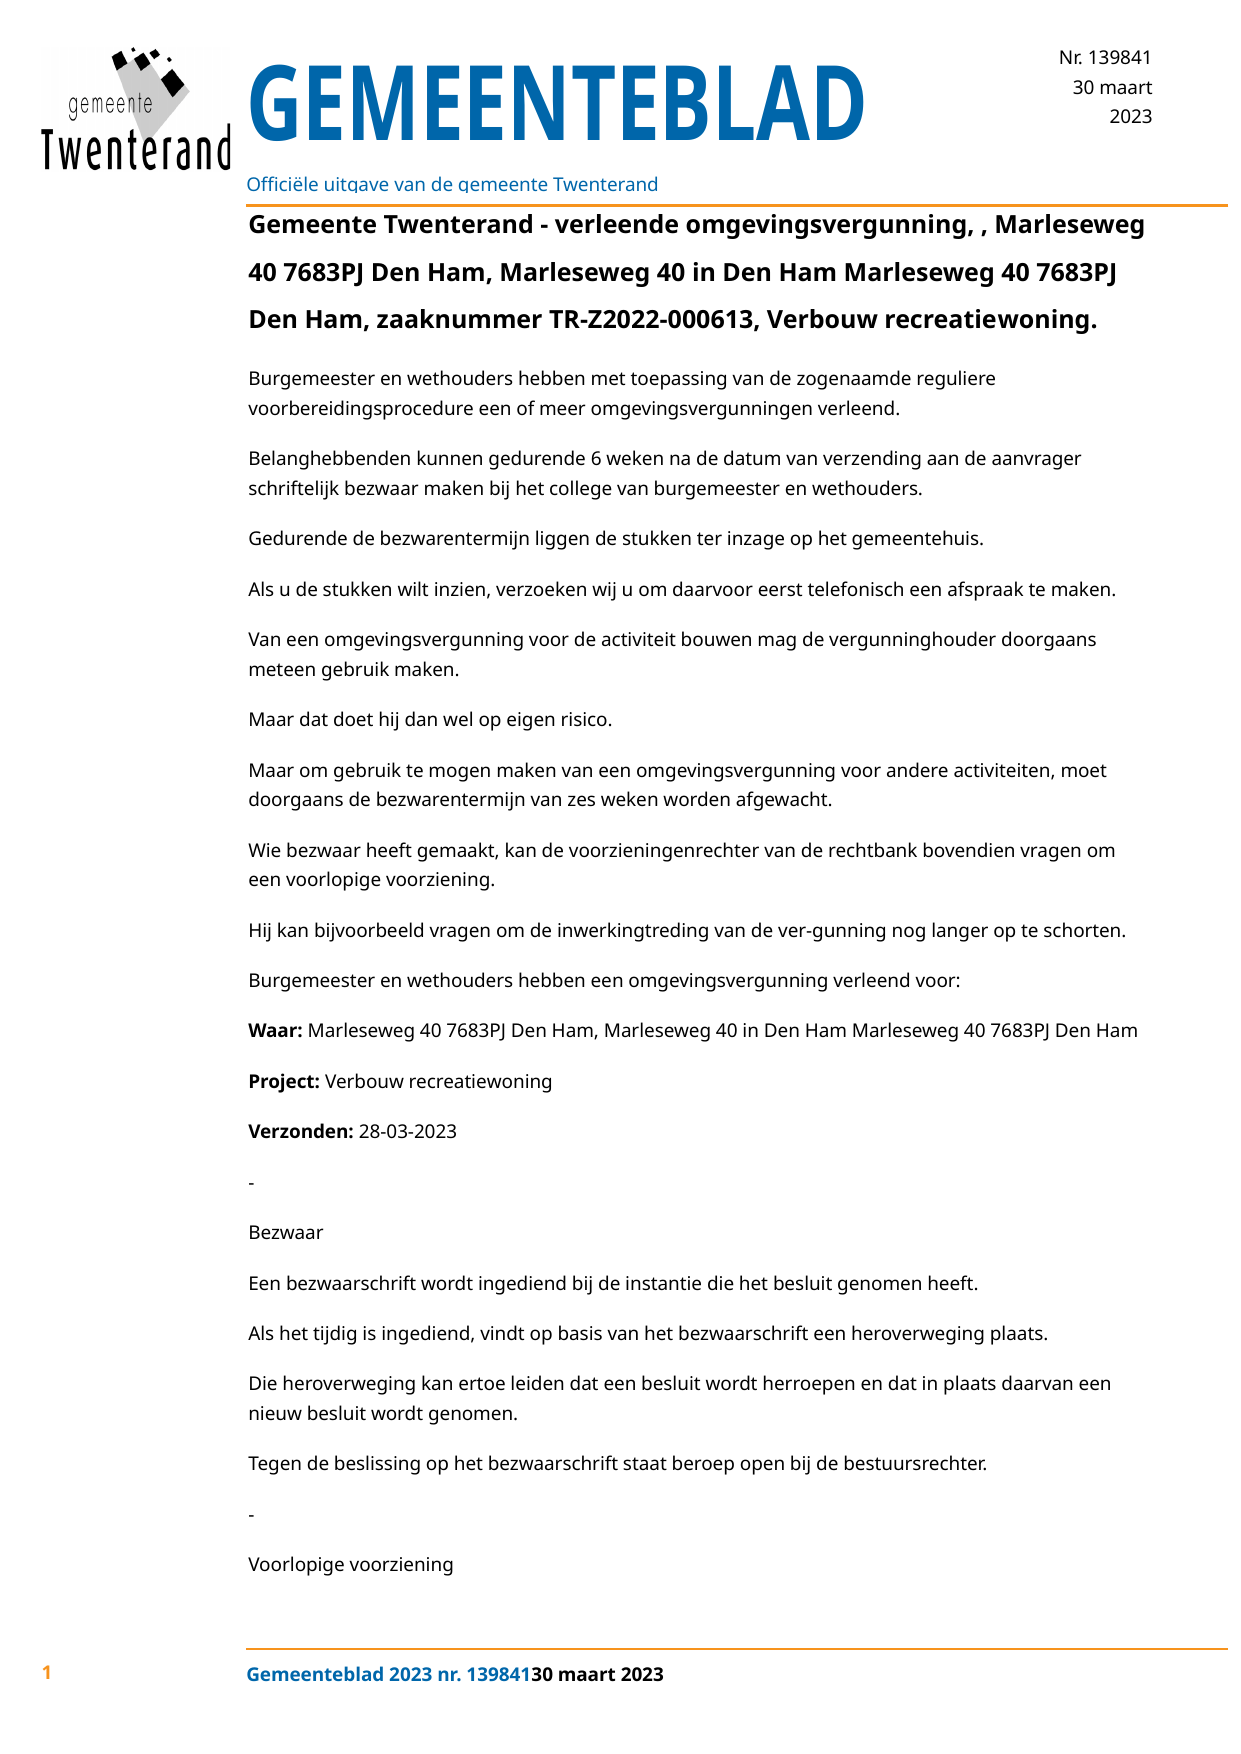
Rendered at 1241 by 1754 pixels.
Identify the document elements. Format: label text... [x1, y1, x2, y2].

text Belanghebbenden kunnen gedurende 6 weken na de datum van verzending aan de aanvrager schriftelijk bezwaar maken bij het college van burgemeester en wethouders. [248, 446, 1152, 501]
text Burgemeester en wethouders hebben een omgevingsvergunning verleend voor: [248, 967, 1152, 993]
text Maar dat doet hij dan wel op eigen risico. [248, 706, 1152, 732]
text Burgemeester en wethouders hebben met toepassing van de zogenaamde reguliere voorbereidingsprocedure een of meer omgevingsvergunningen verleend. [248, 366, 1152, 421]
text Bezwaar [248, 1219, 1152, 1245]
text - [248, 1169, 1152, 1194]
text Verzonden: 28-03-2023 [248, 1118, 1152, 1144]
text Hij kan bijvoorbeeld vragen om de inwerkingtreding van de ver-gunning nog langer op te schorten. [248, 917, 1152, 942]
text - [248, 1501, 1152, 1527]
text Wie bezwaar heeft gemaakt, kan de voorzieningenrechter van de rechtbank bovendien vragen om een voorlopige voorziening. [248, 837, 1152, 892]
picture [41, 47, 231, 172]
text Een bezwaarschrift wordt ingediend bij de instantie die het besluit genomen heeft. [248, 1270, 1152, 1295]
text Voorlopige voorziening [248, 1551, 1152, 1577]
text Die heroverweging kan ertoe leiden dat een besluit wordt herroepen en dat in plaats daarvan een nieuw besluit wordt genomen. [248, 1371, 1152, 1426]
text Als u de stukken wilt inzien, verzoeken wij u om daarvoor eerst telefonisch een afspraak te maken. [248, 576, 1152, 602]
text Waar: Marleseweg 40 7683PJ Den Ham, Marleseweg 40 in Den Ham Marleseweg 40 7683PJ Den Ham [248, 1018, 1152, 1043]
text Gemeente Twenterand - verleende omgevingsvergunning, , Marleseweg 40 7683PJ Den Ham, Marleseweg 40 in Den Ham Marleseweg 40 7683PJ Den Ham, zaaknummer TR-Z2022-000613, Verbouw recreatie­woning. [248, 207, 1152, 336]
text Tegen de beslissing op het bezwaarschrift staat beroep open bij de bestuursrechter. [248, 1451, 1152, 1476]
text Van een omgevingsvergunning voor de activiteit bouwen mag de vergunninghouder doorgaans meteen gebruik maken. [248, 626, 1152, 682]
text Project: Verbouw recreatie­woning [248, 1068, 1152, 1094]
text Als het tijdig is ingediend, vindt op basis van het bezwaarschrift een heroverweging plaats. [248, 1320, 1152, 1346]
text Maar om gebruik te mogen maken van een omgevingsvergunning voor andere activiteiten, moet doorgaans de bezwarentermijn van zes weken worden afgewacht. [248, 757, 1152, 812]
text Gedurende de bezwarentermijn liggen de stukken ter inzage op het gemeentehuis. [248, 526, 1152, 551]
